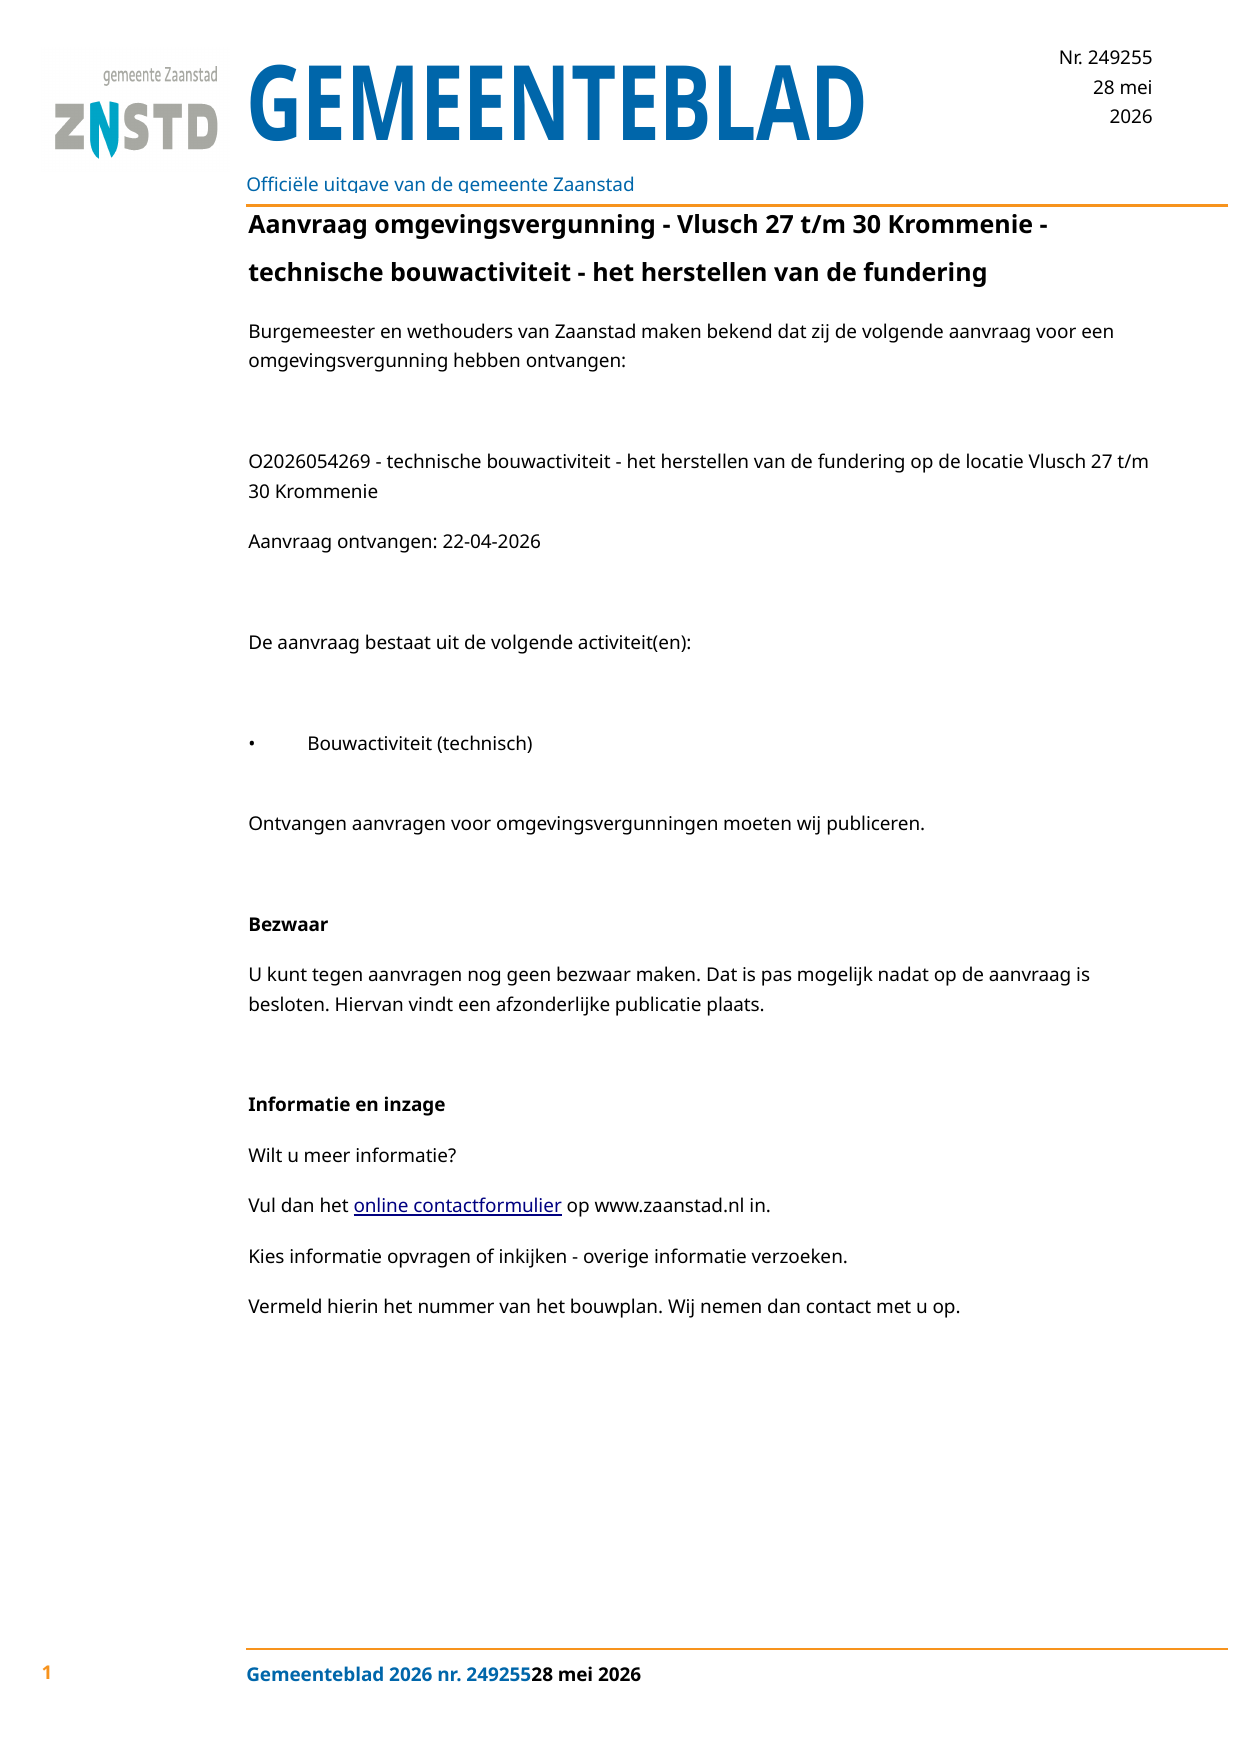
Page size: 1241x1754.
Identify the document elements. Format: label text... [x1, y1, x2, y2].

text Burgemeester en wethouders van Zaanstad maken bekend dat zij de volgende aanvraag voor een omgevingsvergunning hebben ontvangen: [248, 318, 1152, 373]
text O2026054269 - technische bouwactiviteit - het herstellen van de fundering op de locatie Vlusch 27 t/m 30 Krommenie [248, 448, 1152, 504]
text Bezwaar [248, 911, 1152, 937]
text Vul dan het online contactformulier op www.zaanstad.nl in. [248, 1192, 1152, 1218]
text Vermeld hierin het nummer van het bouwplan. Wij nemen dan contact met u op. [248, 1293, 1152, 1319]
list Bouwactiviteit (technisch) [248, 730, 1152, 756]
text Wilt u meer informatie? [248, 1142, 1152, 1168]
text U kunt tegen aanvragen nog geen bezwaar maken. Dat is pas mogelijk nadat op de aanvraag is besloten. Hiervan vindt een afzonderlijke publicatie plaats. [248, 961, 1152, 1017]
text De aanvraag bestaat uit de volgende activiteit(en): [248, 629, 1152, 655]
text Kies informatie opvragen of inkijken - overige informatie verzoeken. [248, 1243, 1152, 1269]
text Aanvraag ontvangen: 22-04-2026 [248, 528, 1152, 554]
text Ontvangen aanvragen voor omgevingsvergunningen moeten wij publiceren. [248, 810, 1152, 836]
text Informatie en inzage [248, 1092, 1152, 1117]
picture [41, 47, 231, 172]
text Aanvraag omgevingsvergunning - Vlusch 27 t/m 30 Krommenie - technische bouwactiviteit - het herstellen van de fundering [248, 207, 1152, 288]
